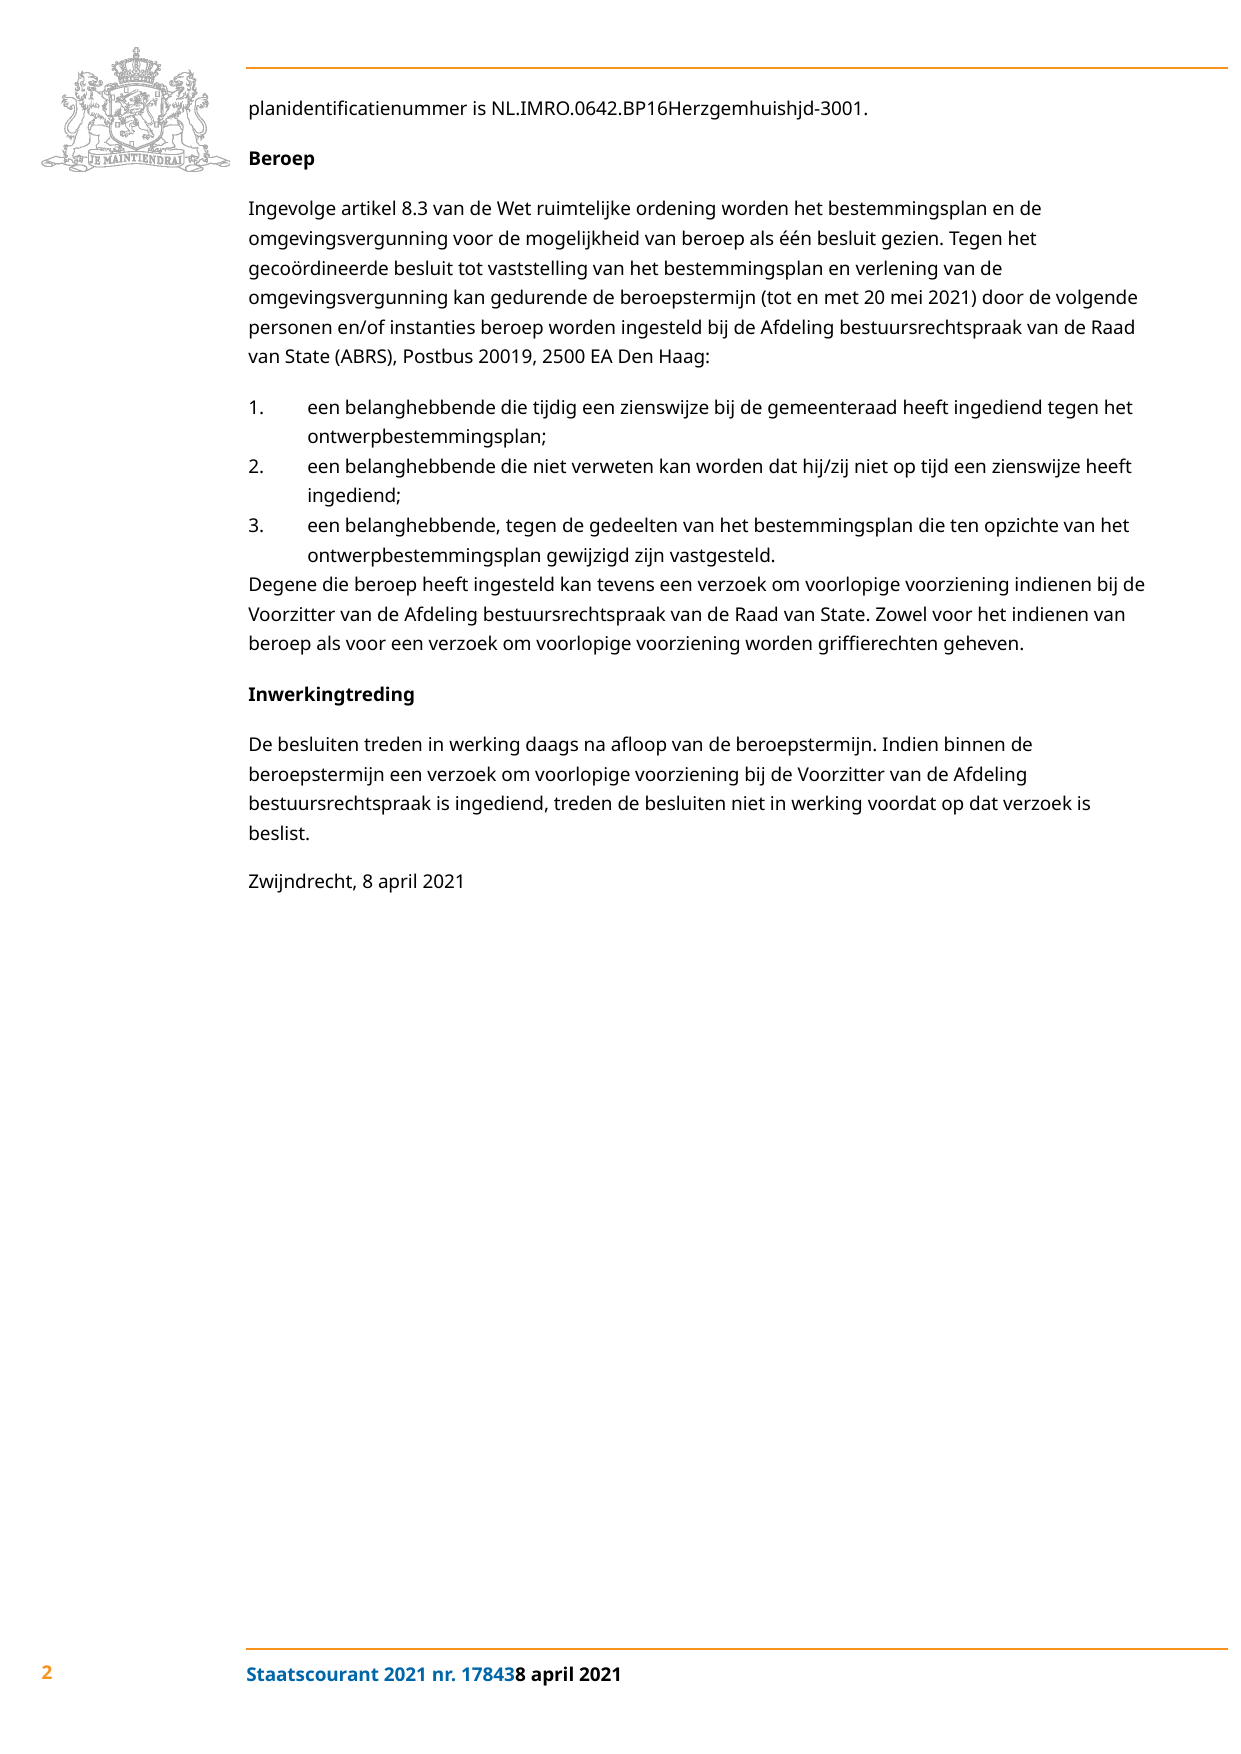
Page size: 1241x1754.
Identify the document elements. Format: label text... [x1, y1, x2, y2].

list een belanghebbende die niet verweten kan worden dat hij/zij niet op tijd een zienswijze heeft ingediend; [248, 453, 1152, 508]
text Zwijndrecht, 8 april 2021 [248, 868, 1152, 894]
list een belanghebbende die tijdig een zienswijze bij de gemeenteraad heeft ingediend tegen het ontwerpbestemmingsplan; [248, 394, 1152, 449]
text Degene die beroep heeft ingesteld kan tevens een verzoek om voorlopige voorziening indienen bij de Voorzitter van de Afdeling bestuursrechtspraak van de Raad van State. Zowel voor het indienen van beroep als voor een verzoek om voorlopige voorziening worden griffierechten geheven. [248, 571, 1152, 656]
picture [41, 47, 231, 172]
text planidentificatienummer is NL.IMRO.0642.BP16Herzgemhuishjd-3001. [248, 95, 1152, 121]
text Beroep [248, 145, 1152, 171]
list een belanghebbende, tegen de gedeelten van het bestemmingsplan die ten opzichte van het ontwerpbestemmingsplan gewijzigd zijn vastgesteld. [248, 512, 1152, 568]
text Ingevolge artikel 8.3 van de Wet ruimtelijke ordening worden het bestemmingsplan en de omgevingsvergunning voor de mogelijkheid van beroep als één besluit gezien. Tegen het gecoördineerde besluit tot vaststelling van het bestemmingsplan en verlening van de omgevingsvergunning kan gedurende de beroepstermijn (tot en met 20 mei 2021) door de volgende personen en/of instanties beroep worden ingesteld bij de Afdeling bestuursrechtspraak van de Raad van State (ABRS), Postbus 20019, 2500 EA Den Haag: [248, 196, 1152, 369]
text Inwerkingtreding [248, 681, 1152, 707]
text De besluiten treden in werking daags na afloop van de beroepstermijn. Indien binnen de beroepstermijn een verzoek om voorlopige voorziening bij de Voorzitter van de Afdeling bestuursrechtspraak is ingediend, treden de besluiten niet in werking voordat op dat verzoek is beslist. [248, 731, 1152, 846]
